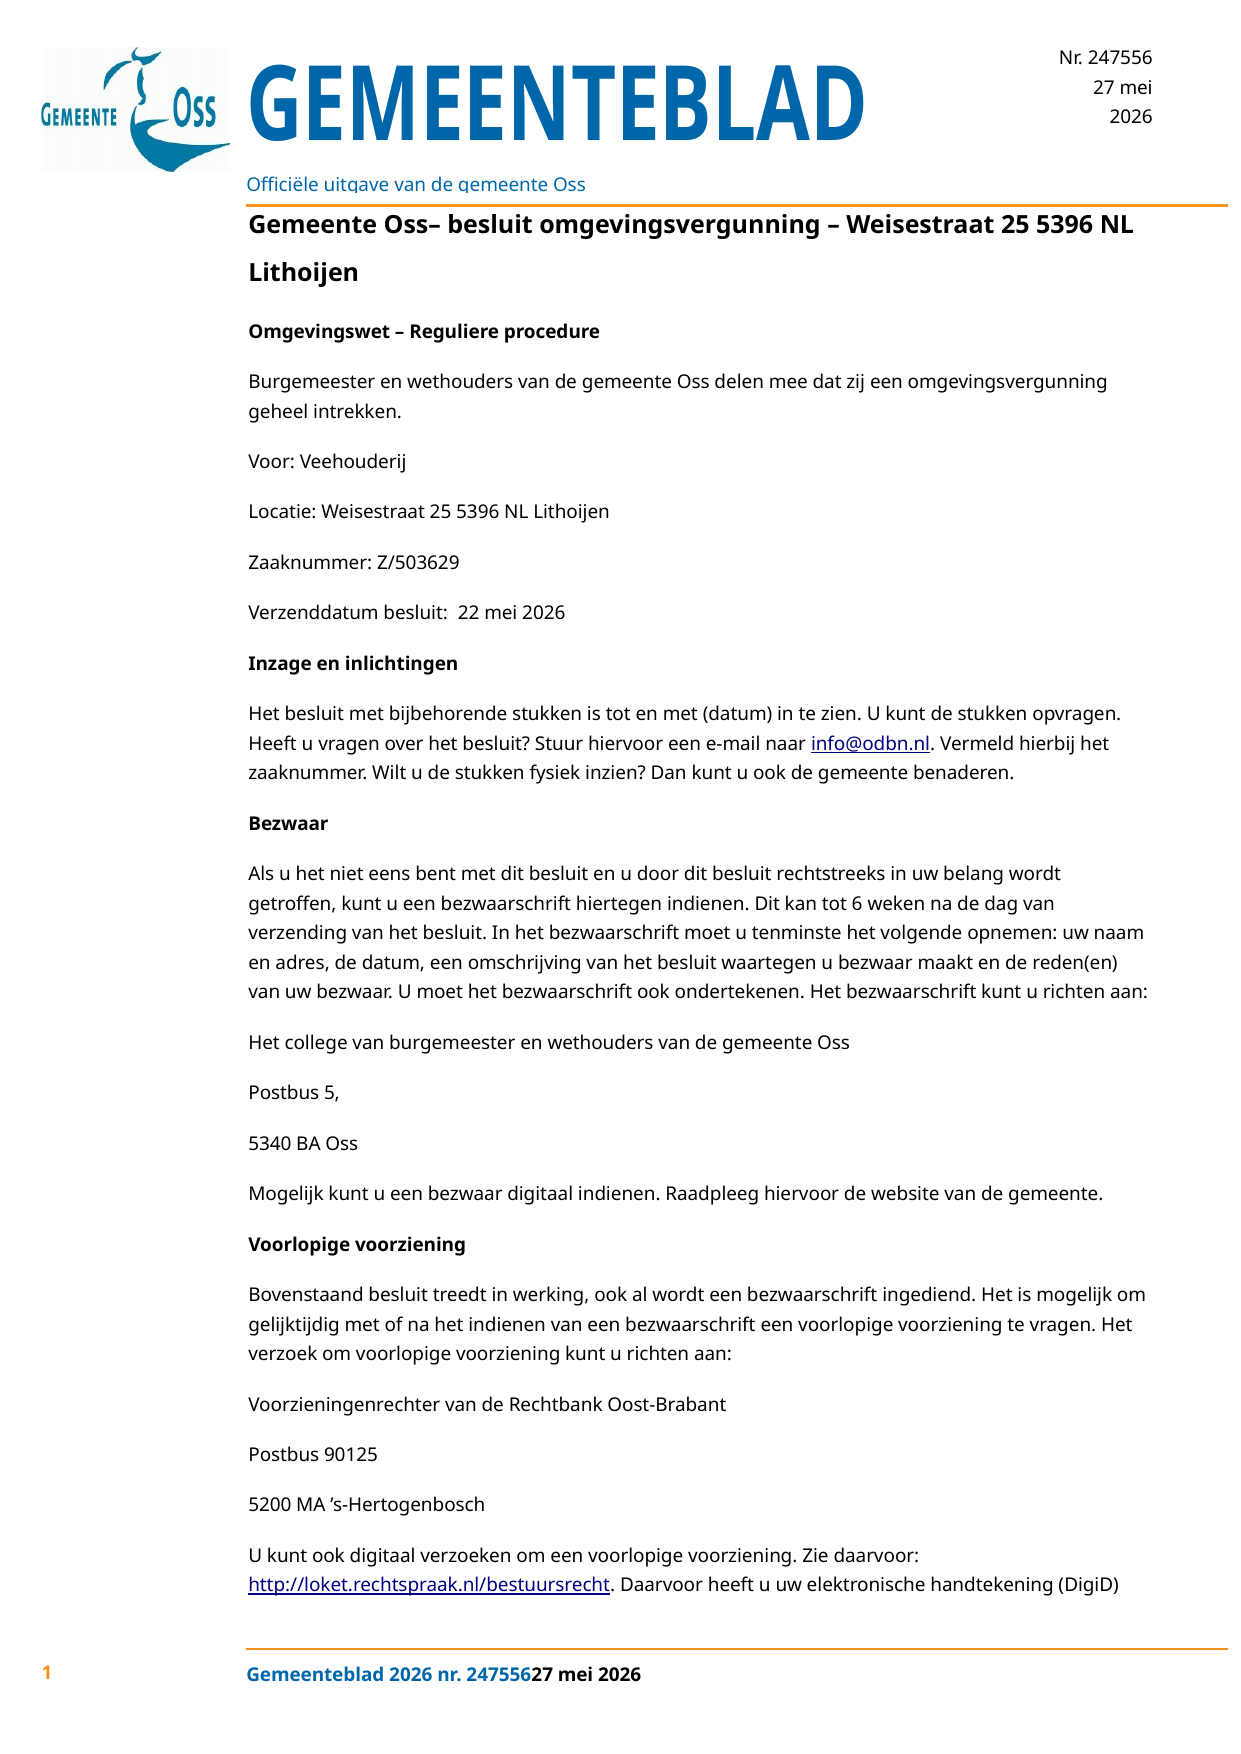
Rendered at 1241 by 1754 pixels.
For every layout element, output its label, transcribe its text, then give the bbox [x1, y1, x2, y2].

text Voor: Veehouderij [248, 448, 1152, 474]
text Als u het niet eens bent met dit besluit en u door dit besluit rechtstreeks in uw belang wordt getroffen, kunt u een bezwaarschrift hiertegen indienen. Dit kan tot 6 weken na de dag van verzending van het besluit. In het bezwaarschrift moet u tenminste het volgende opnemen: uw naam en adres, de datum, een omschrijving van het besluit waartegen u bezwaar maakt en de reden(en) van uw bezwaar. U moet het bezwaarschrift ook ondertekenen. Het bezwaarschrift kunt u richten aan: [248, 860, 1152, 1004]
text 5340 BA Oss [248, 1130, 1152, 1156]
text Burgemeester en wethouders van de gemeente Oss delen mee dat zij een omgevingsvergunning geheel intrekken. [248, 368, 1152, 424]
text Het college van burgemeester en wethouders van de gemeente Oss [248, 1029, 1152, 1055]
text U kunt ook digitaal verzoeken om een voorlopige voorziening. Zie daarvoor: http://loket.rechtspraak.nl/bestuursrecht. Daarvoor heeft u uw elektronische handtekening (DigiD) [248, 1542, 1152, 1597]
text Verzenddatum besluit: 22 mei 2026 [248, 599, 1152, 625]
text Omgevingswet – Reguliere procedure [248, 318, 1152, 344]
text Bezwaar [248, 810, 1152, 836]
text Voorzieningenrechter van de Rechtbank Oost-Brabant [248, 1391, 1152, 1417]
text Het besluit met bijbehorende stukken is tot en met (datum) in te zien. U kunt de stukken opvragen. Heeft u vragen over het besluit? Stuur hiervoor een e-mail naar info@odbn.nl. Vermeld hierbij het zaaknummer. Wilt u de stukken fysiek inzien? Dan kunt u ook de gemeente benaderen. [248, 700, 1152, 785]
picture [41, 47, 231, 172]
text Inzage en inlichtingen [248, 650, 1152, 676]
text 5200 MA ’s-Hertogenbosch [248, 1492, 1152, 1517]
text Locatie: Weisestraat 25 5396 NL Lithoijen [248, 499, 1152, 524]
text Bovenstaand besluit treedt in werking, ook al wordt een bezwaarschrift ingediend. Het is mogelijk om gelijktijdig met of na het indienen van een bezwaarschrift een voorlopige voorziening te vragen. Het verzoek om voorlopige voorziening kunt u richten aan: [248, 1281, 1152, 1366]
text Postbus 90125 [248, 1441, 1152, 1467]
text Zaaknummer: Z/503629 [248, 549, 1152, 575]
text Postbus 5, [248, 1079, 1152, 1105]
text Voorlopige voorziening [248, 1231, 1152, 1257]
text Gemeente Oss– besluit omgevingsvergunning – Weisestraat 25 5396 NL Lithoijen [248, 207, 1152, 288]
text Mogelijk kunt u een bezwaar digitaal indienen. Raadpleeg hiervoor de website van de gemeente. [248, 1180, 1152, 1206]
